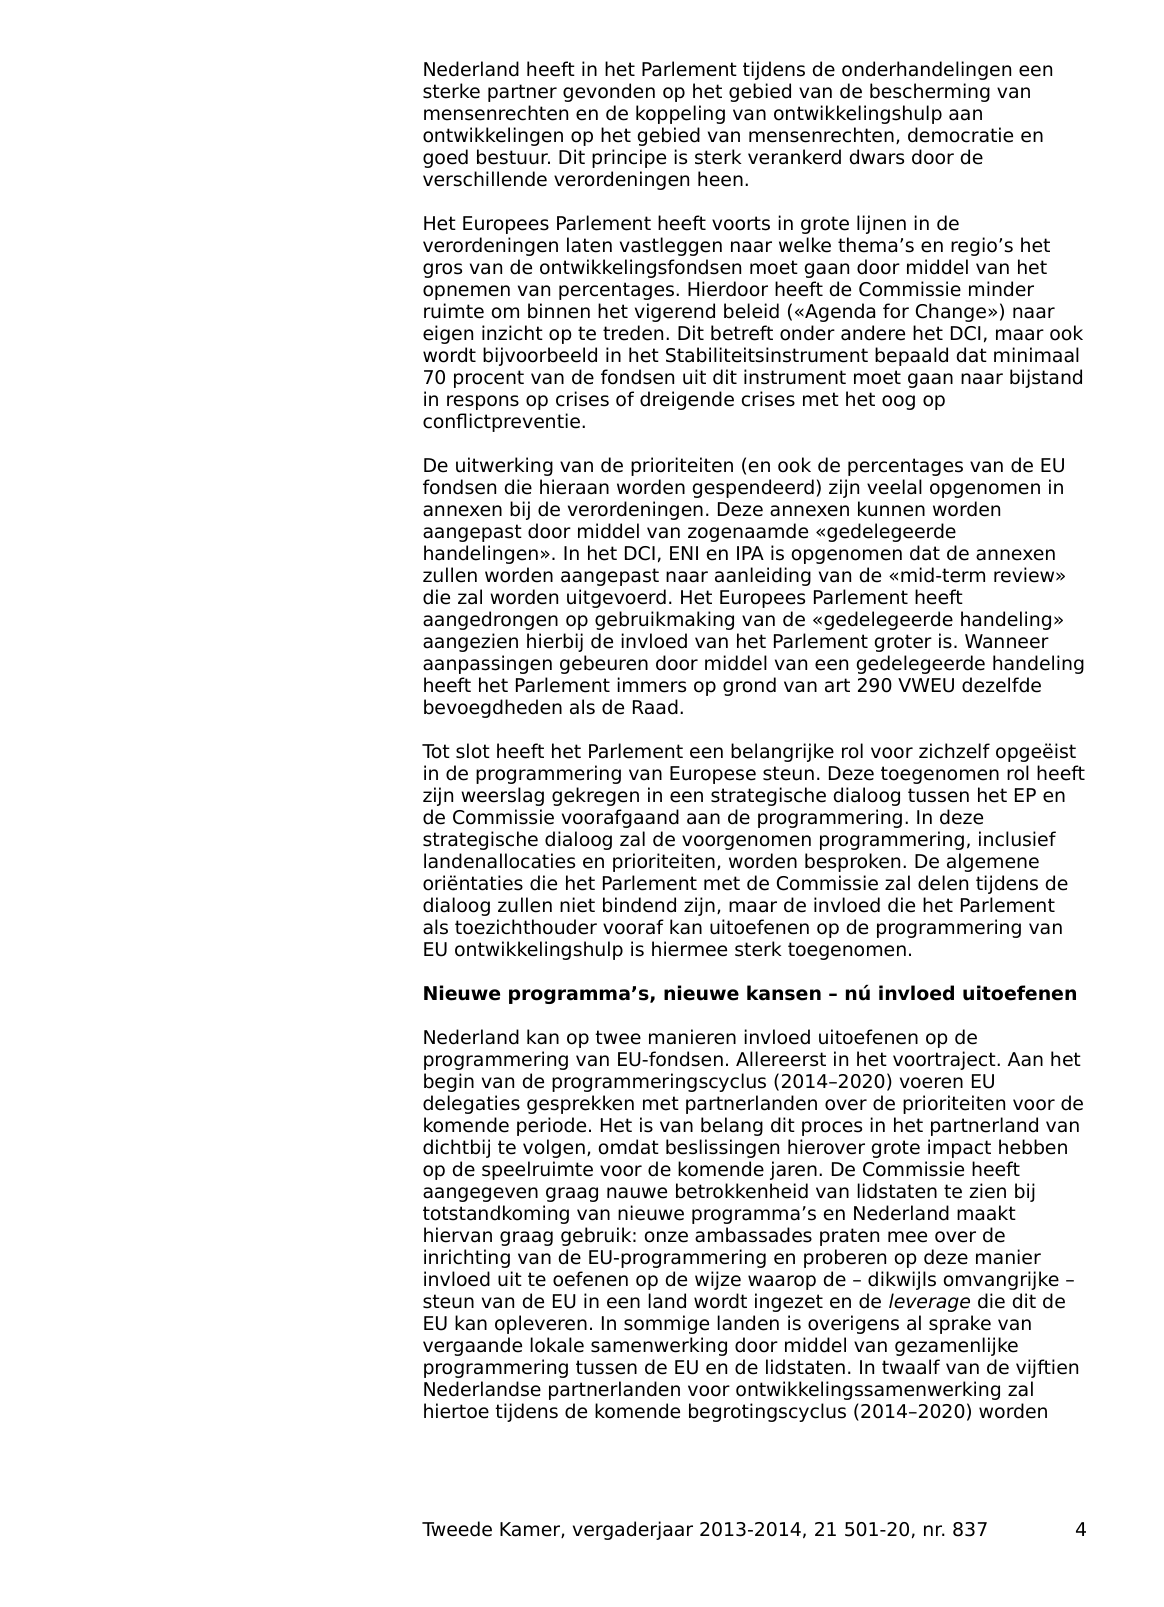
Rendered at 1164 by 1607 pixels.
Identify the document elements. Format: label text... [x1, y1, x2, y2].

text Het Europees Parlement heeft voorts in grote lijnen in de verordeningen laten vastleggen naar welke thema’s en regio’s het gros van de ontwikkelingsfondsen moet gaan door middel van het opnemen van percentages. Hierdoor heeft de Commissie minder ruimte om binnen het vigerend beleid («Agenda for Change») naar eigen inzicht op te treden. Dit betreft onder andere het DCI, maar ook wordt bijvoorbeeld in het Stabiliteitsinstrument bepaald dat minimaal 70 procent van de fondsen uit dit instrument moet gaan naar bijstand in respons op crises of dreigende crises met het oog op conflictpreventie. [422, 213, 1087, 433]
text Tot slot heeft het Parlement een belangrijke rol voor zichzelf opgeëist in de programmering van Europese steun. Deze toegenomen rol heeft zijn weerslag gekregen in een strategische dialoog tussen het EP en de Commissie voorafgaand aan de programmering. In deze strategische dialoog zal de voorgenomen programmering, inclusief landenallocaties en prioriteiten, worden besproken. De algemene oriëntaties die het Parlement met de Commissie zal delen tijdens de dialoog zullen niet bindend zijn, maar de invloed die het Parlement als toezichthouder vooraf kan uitoefenen op de programmering van EU ontwikkelingshulp is hiermee sterk toegenomen. [422, 741, 1087, 961]
text Nederland kan op twee manieren invloed uitoefenen op de programmering van EU-fondsen. Allereerst in het voortraject. Aan het begin van de programmeringscyclus (2014–2020) voeren EU delegaties gesprekken met partnerlanden over de prioriteiten voor de komende periode. Het is van belang dit proces in het partnerland van dichtbij te volgen, omdat beslissingen hierover grote impact hebben op de speelruimte voor de komende jaren. De Commissie heeft aangegeven graag nauwe betrokkenheid van lidstaten te zien bij totstandkoming van nieuwe programma’s en Nederland maakt hiervan graag gebruik: onze ambassades praten mee over de inrichting van de EU-programmering en proberen op deze manier invloed uit te oefenen op de wijze waarop de – dikwijls omvangrijke – steun van de EU in een land wordt ingezet en de leverage die dit de EU kan opleveren. In sommige landen is overigens al sprake van vergaande lokale samenwerking door middel van gezamenlijke programmering tussen de EU en de lidstaten. In twaalf van de vijftien Nederlandse partnerlanden voor ontwikkelingssamenwerking zal hiertoe tijdens de komende begrotingscyclus (2014–2020) worden [422, 1027, 1087, 1423]
subtitle Nieuwe programma’s, nieuwe kansen – nú invloed uitoefenen [422, 983, 1087, 1005]
text De uitwerking van de prioriteiten (en ook de percentages van de EU fondsen die hieraan worden gespendeerd) zijn veelal opgenomen in annexen bij de verordeningen. Deze annexen kunnen worden aangepast door middel van zogenaamde «gedelegeerde handelingen». In het DCI, ENI en IPA is opgenomen dat de annexen zullen worden aangepast naar aanleiding van de «mid-term review» die zal worden uitgevoerd. Het Europees Parlement heeft aangedrongen op gebruikmaking van de «gedelegeerde handeling» aangezien hierbij de invloed van het Parlement groter is. Wanneer aanpassingen gebeuren door middel van een gedelegeerde handeling heeft het Parlement immers op grond van art 290 VWEU dezelfde bevoegdheden als de Raad. [422, 455, 1087, 719]
text Nederland heeft in het Parlement tijdens de onderhandelingen een sterke partner gevonden op het gebied van de bescherming van mensenrechten en de koppeling van ontwikkelingshulp aan ontwikkelingen op het gebied van mensenrechten, democratie en goed bestuur. Dit principe is sterk verankerd dwars door de verschillende verordeningen heen. [422, 59, 1087, 191]
